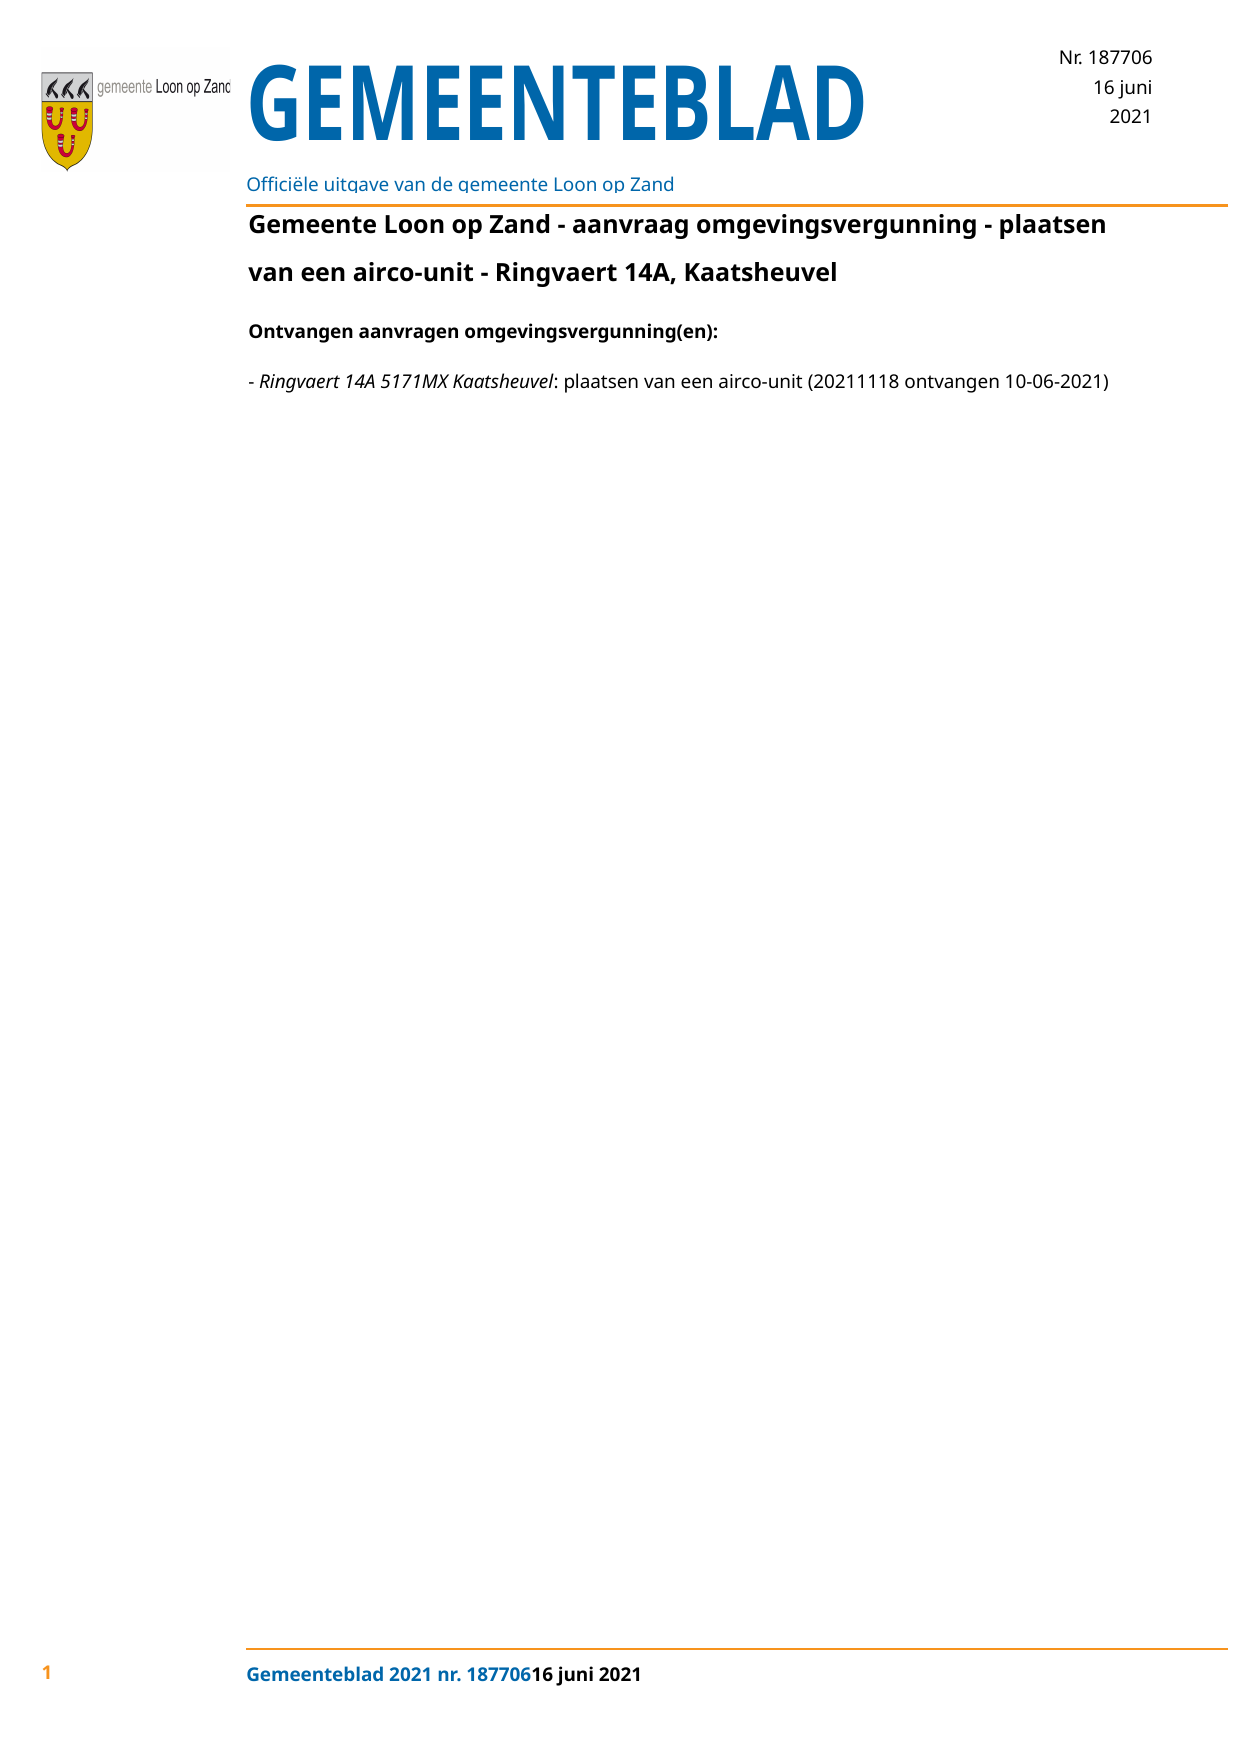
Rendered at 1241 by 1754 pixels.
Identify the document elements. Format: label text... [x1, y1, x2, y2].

text Gemeente Loon op Zand - aanvraag omgevingsvergunning - plaatsen van een airco-unit - Ringvaert 14A, Kaatsheuvel [248, 207, 1152, 288]
text Ontvangen aanvragen omgevingsvergunning(en): [248, 318, 1152, 344]
picture [41, 47, 231, 172]
text - Ringvaert 14A 5171MX Kaatsheuvel: plaatsen van een airco-unit (20211118 ontvangen 10-06-2021) [248, 368, 1152, 394]
